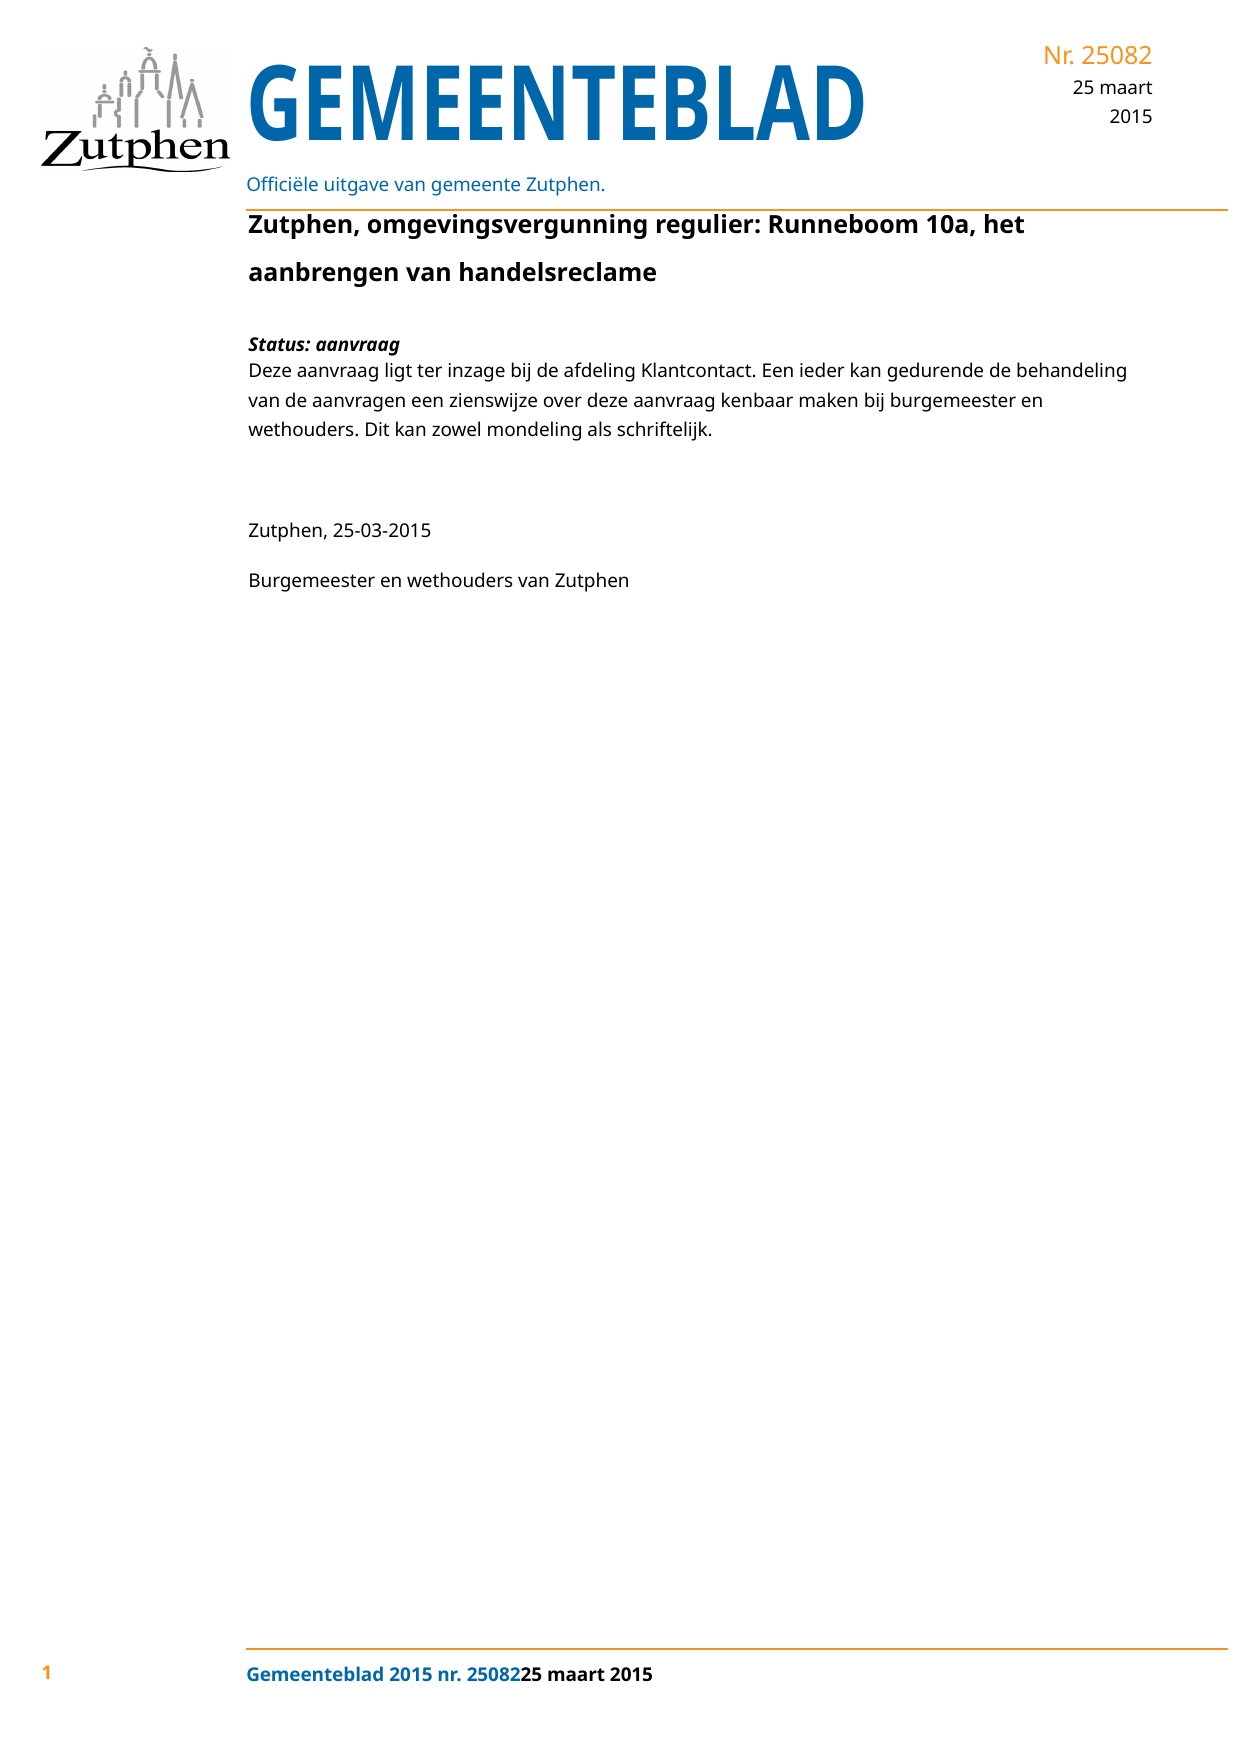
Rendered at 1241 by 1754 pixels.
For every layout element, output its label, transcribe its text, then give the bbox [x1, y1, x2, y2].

picture [41, 47, 231, 172]
text Deze aanvraag ligt ter inzage bij de afdeling Klantcontact. Een ieder kan gedurende de behandeling van de aanvragen een zienswijze over deze aanvraag kenbaar maken bij burgemeester en wethouders. Dit kan zowel mondeling als schriftelijk. [248, 357, 1152, 442]
text Status: aanvraag [248, 331, 1152, 357]
text Zutphen, omgevingsvergunning regulier: Runneboom 10a, het aanbrengen van handelsreclame [248, 211, 1152, 288]
text Zutphen, 25-03-2015 [248, 517, 1152, 543]
text Burgemeester en wethouders van Zutphen [248, 568, 1152, 593]
